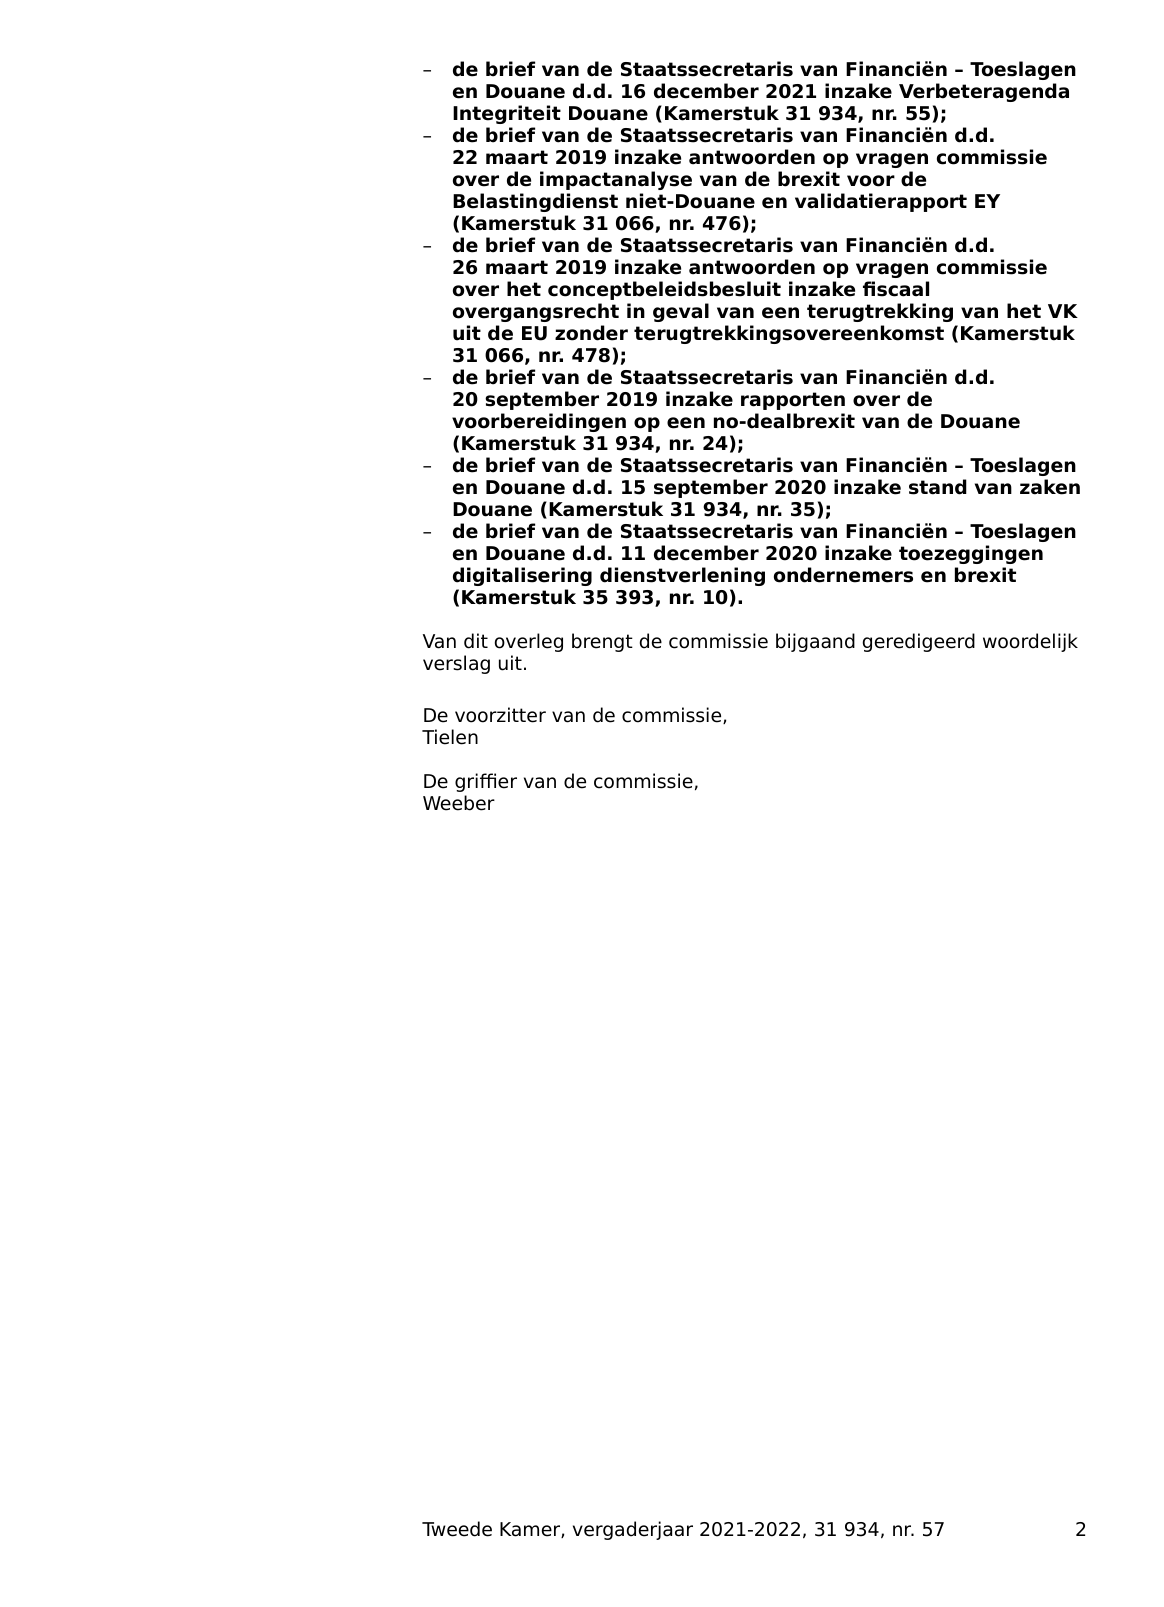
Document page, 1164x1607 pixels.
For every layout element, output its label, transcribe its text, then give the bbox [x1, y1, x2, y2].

text – de brief van de Staatssecretaris van Financiën – Toeslagen en Douane d.d. 16 december 2021 inzake Verbeteragenda Integriteit Douane (Kamerstuk 31 934, nr. 55); [422, 59, 1087, 125]
text Van dit overleg brengt de commissie bijgaand geredigeerd woordelijk verslag uit. [422, 631, 1087, 675]
text – de brief van de Staatssecretaris van Financiën d.d. 20 september 2019 inzake rapporten over de voorbereidingen op een no-dealbrexit van de Douane (Kamerstuk 31 934, nr. 24); [422, 367, 1087, 455]
text – de brief van de Staatssecretaris van Financiën d.d. 26 maart 2019 inzake antwoorden op vragen commissie over het conceptbeleidsbesluit inzake fiscaal overgangsrecht in geval van een terugtrekking van het VK uit de EU zonder terugtrekkingsovereenkomst (Kamerstuk 31 066, nr. 478); [422, 235, 1087, 367]
text De voorzitter van de commissie, Tielen [422, 705, 1087, 749]
text – de brief van de Staatssecretaris van Financiën – Toeslagen en Douane d.d. 11 december 2020 inzake toezeggingen digitalisering dienstverlening ondernemers en brexit (Kamerstuk 35 393, nr. 10). [422, 521, 1087, 608]
text De griffier van de commissie, Weeber [422, 771, 1087, 815]
text – de brief van de Staatssecretaris van Financiën – Toeslagen en Douane d.d. 15 september 2020 inzake stand van zaken Douane (Kamerstuk 31 934, nr. 35); [422, 455, 1087, 521]
text – de brief van de Staatssecretaris van Financiën d.d. 22 maart 2019 inzake antwoorden op vragen commissie over de impactanalyse van de brexit voor de Belastingdienst niet-Douane en validatierapport EY (Kamerstuk 31 066, nr. 476); [422, 125, 1087, 235]
